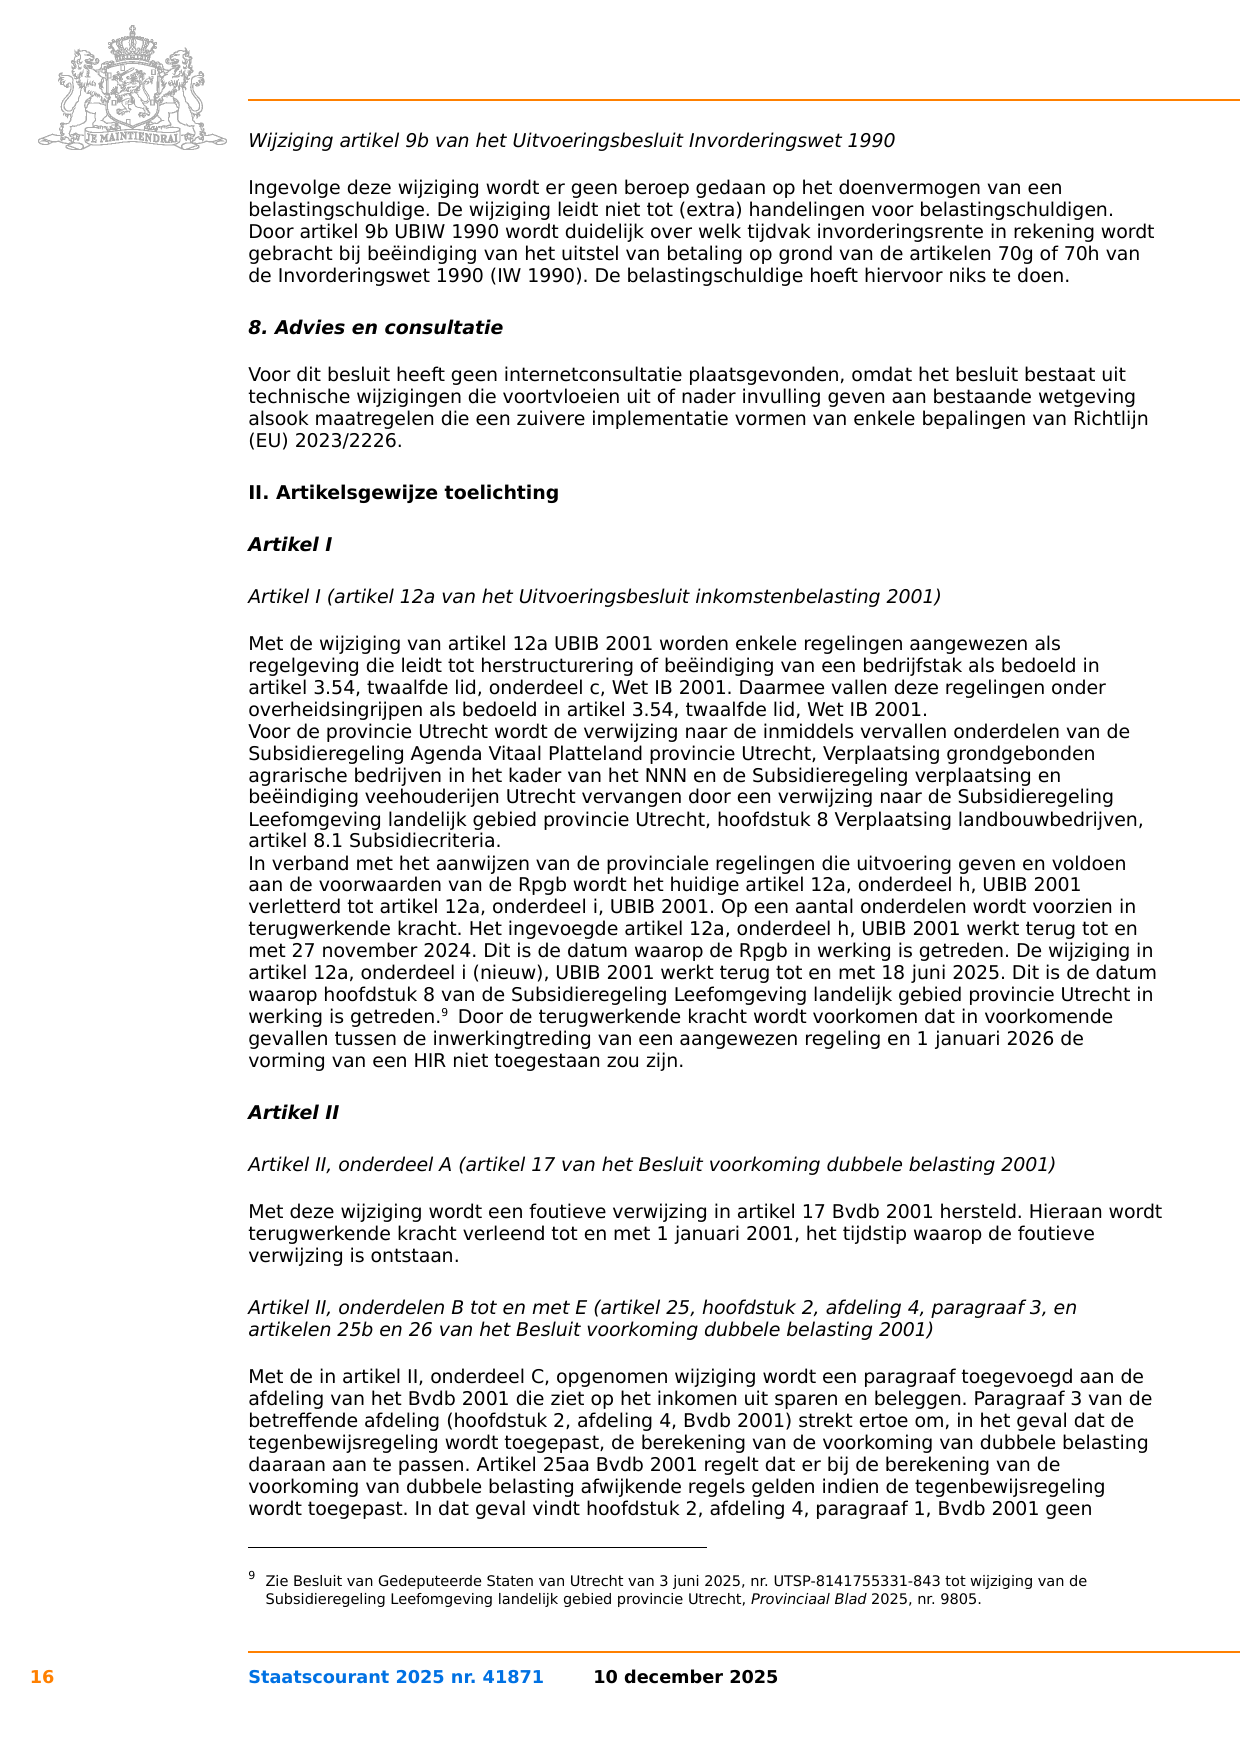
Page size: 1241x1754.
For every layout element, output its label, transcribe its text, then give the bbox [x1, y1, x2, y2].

subtitle Artikel II, onderdelen B tot en met E (artikel 25, hoofdstuk 2, afdeling 4, paragraaf 3, en artikelen 25b en 26 van het Besluit voorkoming dubbele belasting 2001) [248, 1297, 1163, 1341]
text Met de wijziging van artikel 12a UBIB 2001 worden enkele regelingen aangewezen als regelgeving die leidt tot herstructurering of beëindiging van een bedrijfstak als bedoeld in artikel 3.54, twaalfde lid, onderdeel c, Wet IB 2001. Daarmee vallen deze regelingen onder overheidsingrijpen als bedoeld in artikel 3.54, twaalfde lid, Wet IB 2001. [248, 633, 1163, 721]
text Met de in artikel II, onderdeel C, opgenomen wijziging wordt een paragraaf toegevoegd aan de afdeling van het Bvdb 2001 die ziet op het inkomen uit sparen en beleggen. Paragraaf 3 van de betreffende afdeling (hoofdstuk 2, afdeling 4, Bvdb 2001) strekt ertoe om, in het geval dat de tegenbewijsregeling wordt toegepast, de berekening van de voorkoming van dubbele belasting daaraan aan te passen. Artikel 25aa Bvdb 2001 regelt dat er bij de berekening van de voorkoming van dubbele belasting afwijkende regels gelden indien de tegenbewijsregeling wordt toegepast. In dat geval vindt hoofdstuk 2, afdeling 4, paragraaf 1, Bvdb 2001 geen [248, 1366, 1163, 1520]
text Voor dit besluit heeft geen internetconsultatie plaatsgevonden, omdat het besluit bestaat uit technische wijzigingen die voortvloeien uit of nader invulling geven aan bestaande wetgeving alsook maatregelen die een zuivere implementatie vormen van enkele bepalingen van Richtlijn (EU) 2023/2226. [248, 364, 1163, 452]
text In verband met het aanwijzen van de provinciale regelingen die uitvoering geven en voldoen aan de voorwaarden van de Rpgb wordt het huidige artikel 12a, onderdeel h, UBIB 2001 verletterd tot artikel 12a, onderdeel i, UBIB 2001. Op een aantal onderdelen wordt voorzien in terugwerkende kracht. Het ingevoegde artikel 12a, onderdeel h, UBIB 2001 werkt terug tot en met 27 november 2024. Dit is de datum waarop de Rpgb in werking is getreden. De wijziging in artikel 12a, onderdeel i (nieuw), UBIB 2001 werkt terug tot en met 18 juni 2025. Dit is de datum waarop hoofdstuk 8 van de Subsidieregeling Leefomgeving landelijk gebied provincie Utrecht in werking is getreden. Door de terugwerkende kracht wordt voorkomen dat in voorkomende gevallen tussen de inwerkingtreding van een aangewezen regeling en 1 januari 2026 de vorming van een HIR niet toegestaan zou zijn. [248, 852, 1163, 1072]
text Ingevolge deze wijziging wordt er geen beroep gedaan op het doenvermogen van een belastingschuldige. De wijziging leidt niet tot (extra) handelingen voor belastingschuldigen. Door artikel 9b UBIW 1990 wordt duidelijk over welk tijdvak invorderingsrente in rekening wordt gebracht bij beëindiging van het uitstel van betaling op grond van de artikelen 70g of 70h van de Invorderingswet 1990 (IW 1990). De belastingschuldige hoeft hiervoor niks te doen. [248, 177, 1163, 287]
subtitle 8. Advies en consultatie [248, 317, 1163, 339]
text Voor de provincie Utrecht wordt de verwijzing naar de inmiddels vervallen onderdelen van de Subsidieregeling Agenda Vitaal Platteland provincie Utrecht, Verplaatsing grondgebonden agrarische bedrijven in het kader van het NNN en de Subsidieregeling verplaatsing en beëindiging veehouderijen Utrecht vervangen door een verwijzing naar de Subsidieregeling Leefomgeving landelijk gebied provincie Utrecht, hoofdstuk 8 Verplaatsing landbouwbedrijven, artikel 8.1 Subsidiecriteria. [248, 721, 1163, 852]
picture [38, 25, 227, 150]
subtitle Wijziging artikel 9b van het Uitvoeringsbesluit Invorderingswet 1990 [248, 130, 1163, 152]
subtitle Artikel II, onderdeel A (artikel 17 van het Besluit voorkoming dubbele belasting 2001) [248, 1154, 1163, 1176]
subtitle Artikel I [248, 534, 1163, 556]
text Zie Besluit van Gedeputeerde Staten van Utrecht van 3 juni 2025, nr. UTSP-8141755331-843 tot wijziging van de Subsidieregeling Leefomgeving landelijk gebied provincie Utrecht, Provinciaal Blad 2025, nr. 9805. [248, 1569, 1163, 1608]
subtitle II. Artikelsgewijze toelichting [248, 482, 1163, 504]
text Met deze wijziging wordt een foutieve verwijzing in artikel 17 Bvdb 2001 hersteld. Hieraan wordt terugwerkende kracht verleend tot en met 1 januari 2001, het tijdstip waarop de foutieve verwijzing is ontstaan. [248, 1201, 1163, 1267]
subtitle Artikel I (artikel 12a van het Uitvoeringsbesluit inkomstenbelasting 2001) [248, 586, 1163, 608]
subtitle Artikel II [248, 1102, 1163, 1124]
